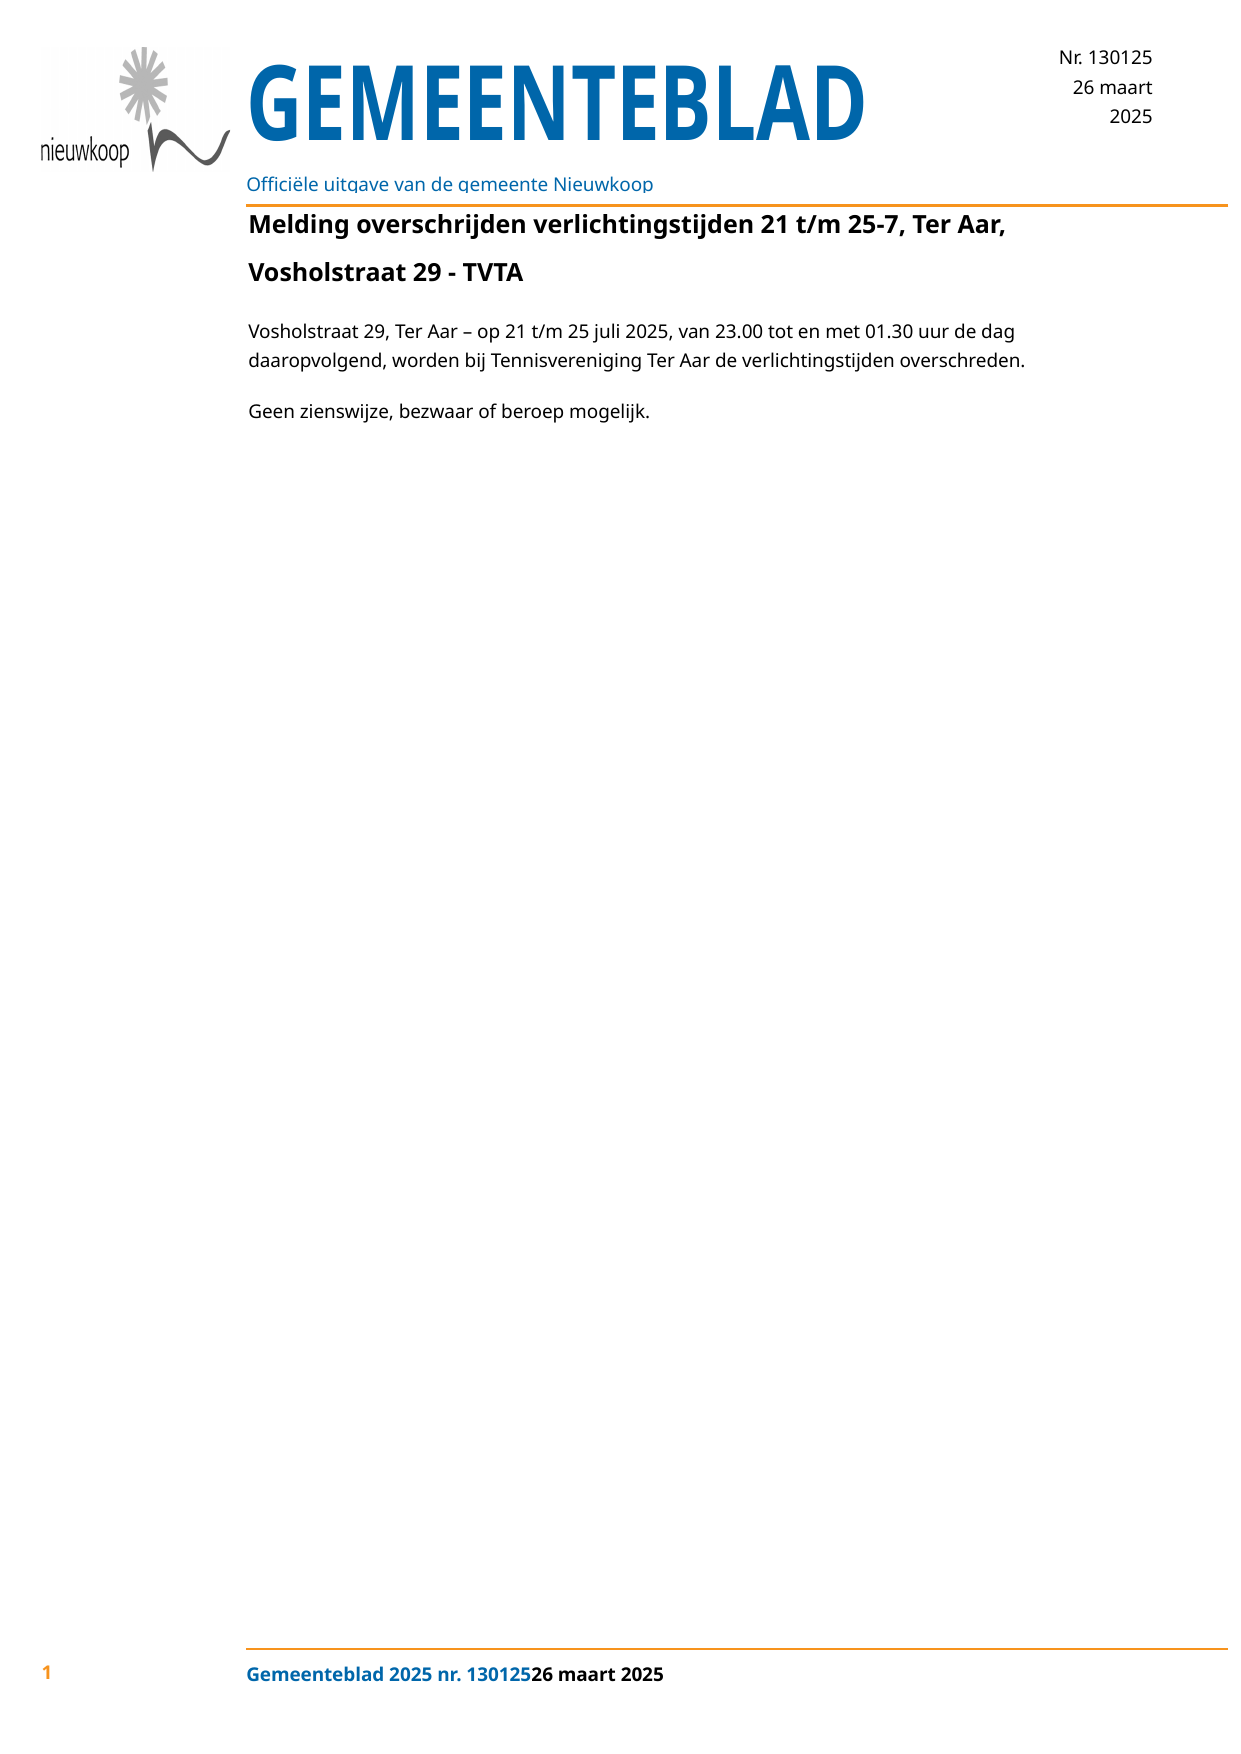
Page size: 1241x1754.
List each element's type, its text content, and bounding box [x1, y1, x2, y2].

picture [41, 47, 231, 172]
text Melding overschrijden verlichtingstijden 21 t/m 25-7, Ter Aar, Vosholstraat 29 - TVTA [248, 207, 1152, 288]
text Geen zienswijze, bezwaar of beroep mogelijk. [248, 398, 1152, 424]
text Vosholstraat 29, Ter Aar – op 21 t/m 25 juli 2025, van 23.00 tot en met 01.30 uur de dag daaropvolgend, worden bij Tennisvereniging Ter Aar de verlichtingstijden overschreden. [248, 318, 1152, 373]
